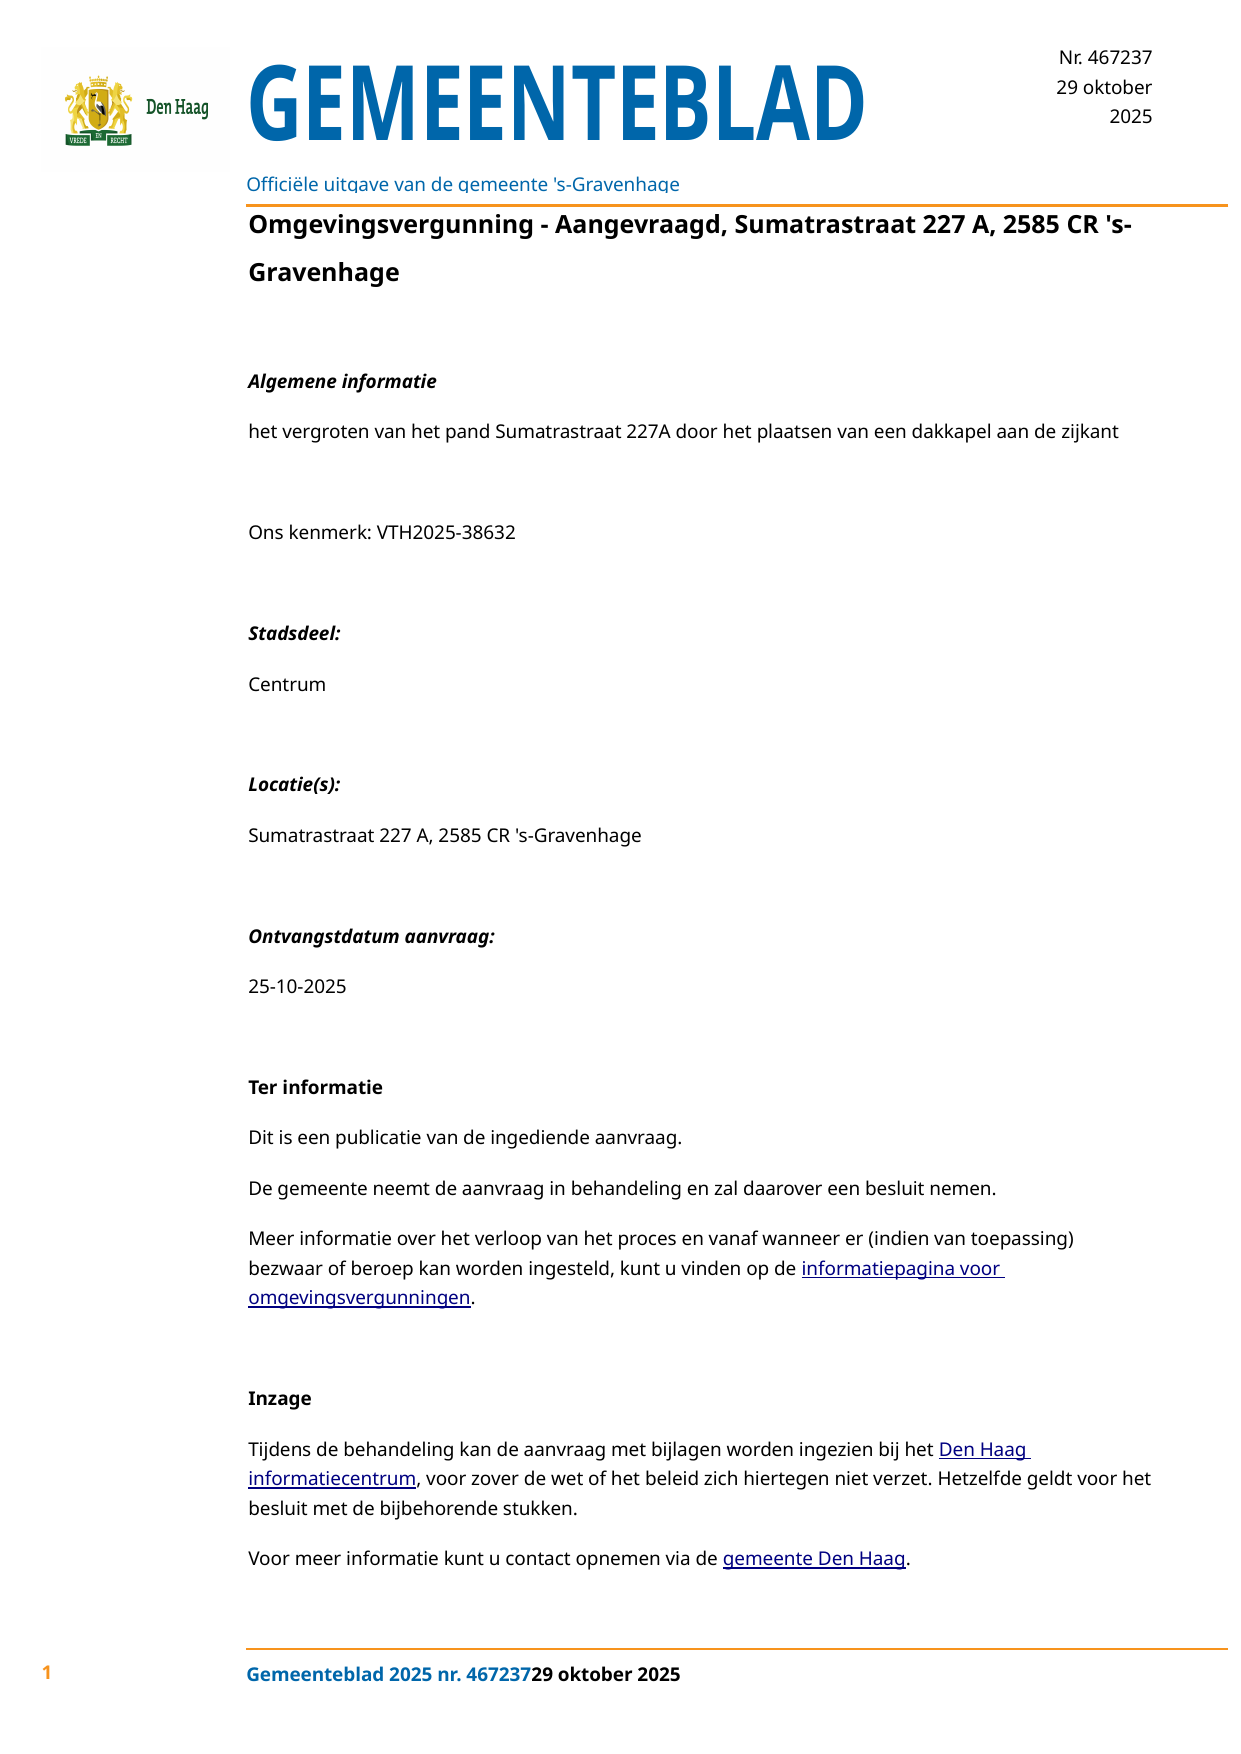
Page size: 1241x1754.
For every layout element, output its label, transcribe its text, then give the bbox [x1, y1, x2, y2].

text Voor meer informatie kunt u contact opnemen via de gemeente Den Haag. [248, 1545, 1152, 1571]
text Algemene informatie [248, 368, 1152, 394]
text het vergroten van het pand Sumatrastraat 227A door het plaatsen van een dakkapel aan de zijkant [248, 419, 1152, 444]
text Ons kenmerk: VTH2025-38632 [248, 519, 1152, 545]
text Omgevingsvergunning - Aangevraagd, Sumatrastraat 227 A, 2585 CR 's-Gravenhage [248, 207, 1152, 288]
picture [41, 47, 231, 172]
text Sumatrastraat 227 A, 2585 CR 's-Gravenhage [248, 822, 1152, 848]
text Tijdens de behandeling kan de aanvraag met bijlagen worden ingezien bij het Den Haag informatiecentrum, voor zover de wet of het beleid zich hiertegen niet verzet. Hetzelfde geldt voor het besluit met de bijbehorende stukken. [248, 1436, 1152, 1521]
text Locatie(s): [248, 772, 1152, 797]
text Inzage [248, 1385, 1152, 1411]
text Ontvangstdatum aanvraag: [248, 923, 1152, 949]
text Stadsdeel: [248, 620, 1152, 646]
text De gemeente neemt de aanvraag in behandeling en zal daarover een besluit nemen. [248, 1175, 1152, 1201]
text Ter informatie [248, 1074, 1152, 1100]
text Centrum [248, 671, 1152, 697]
text Meer informatie over het verloop van het proces en vanaf wanneer er (indien van toepassing) bezwaar of beroep kan worden ingesteld, kunt u vinden op de informatiepagina voor omgevingsvergunningen. [248, 1225, 1152, 1310]
text 25-10-2025 [248, 973, 1152, 999]
text Dit is een publicatie van de ingediende aanvraag. [248, 1124, 1152, 1150]
